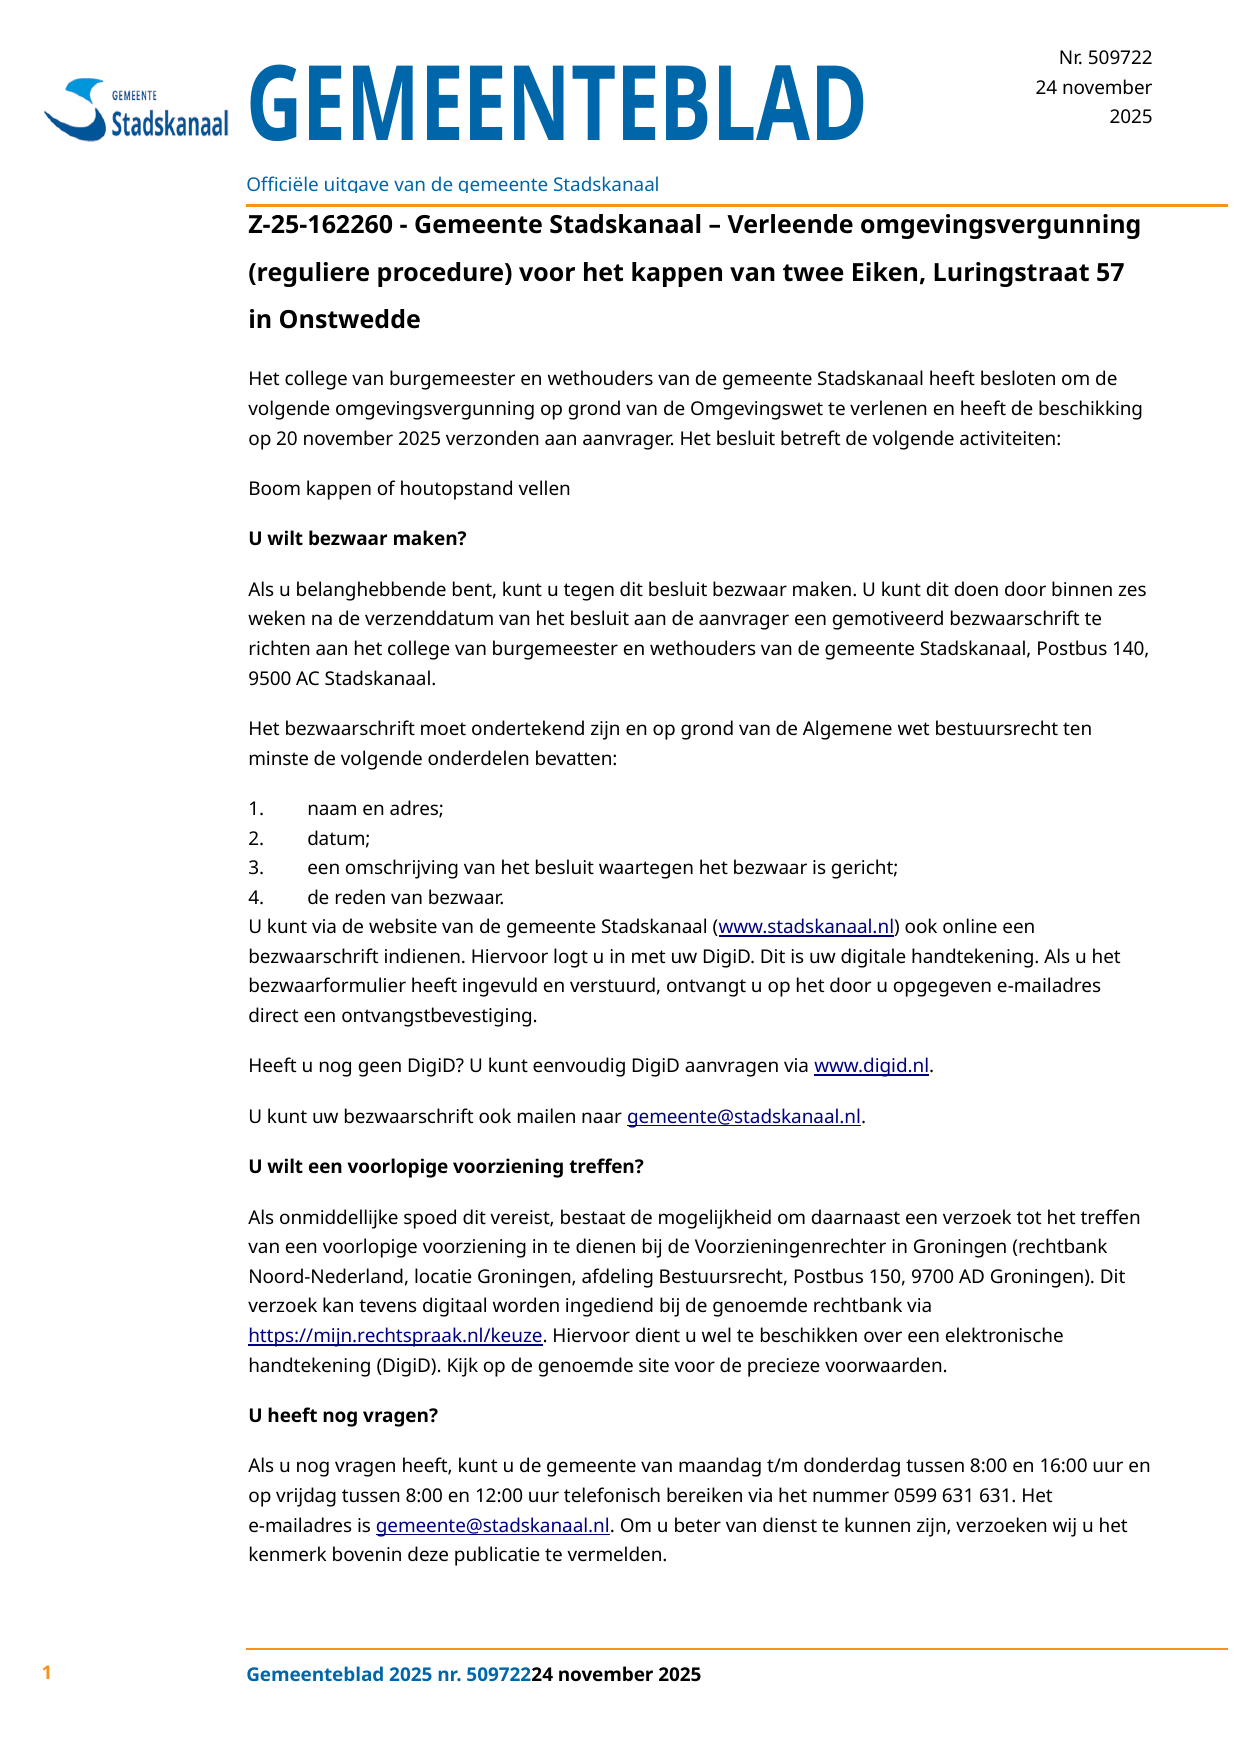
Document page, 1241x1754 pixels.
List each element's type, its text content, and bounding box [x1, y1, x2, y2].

list een omschrijving van het besluit waartegen het bezwaar is gericht; [248, 854, 1152, 880]
text Als onmiddellijke spoed dit vereist, bestaat de mogelijkheid om daarnaast een verzoek tot het treffen van een voorlopige voorziening in te dienen bij de Voorzieningenrechter in Groningen (rechtbank Noord-Nederland, locatie Groningen, afdeling Bestuursrecht, Postbus 150, 9700 AD Groningen). Dit verzoek kan tevens digitaal worden ingediend bij de genoemde rechtbank via https://mijn.rechtspraak.nl/keuze. Hiervoor dient u wel te beschikken over een elektronische handtekening (DigiD). Kijk op de genoemde site voor de precieze voorwaarden. [248, 1204, 1152, 1377]
text U wilt een voorlopige voorziening treffen? [248, 1153, 1152, 1179]
list naam en adres; [248, 795, 1152, 821]
text Boom kappen of houtopstand vellen [248, 475, 1152, 501]
list de reden van bezwaar. [248, 884, 1152, 909]
text U heeft nog vragen? [248, 1402, 1152, 1428]
text Z-25-162260 - Gemeente Stadskanaal – Verleende omgevingsvergunning (reguliere procedure) voor het kappen van twee Eiken, Luringstraat 57 in Onstwedde [248, 207, 1152, 336]
text Als u nog vragen heeft, kunt u de gemeente van maandag t/m donderdag tussen 8:00 en 16:00 uur en op vrijdag tussen 8:00 en 12:00 uur telefonisch bereiken via het nummer 0599 631 631. Het e‑mailadres is gemeente@stadskanaal.nl. Om u beter van dienst te kunnen zijn, verzoeken wij u het kenmerk bovenin deze publicatie te vermelden. [248, 1453, 1152, 1567]
text Als u belanghebbende bent, kunt u tegen dit besluit bezwaar maken. U kunt dit doen door binnen zes weken na de verzenddatum van het besluit aan de aanvrager een gemotiveerd bezwaarschrift te richten aan het college van burgemeester en wethouders van de gemeente Stadskanaal, Postbus 140, 9500 AC Stadskanaal. [248, 576, 1152, 690]
text U kunt via de website van de gemeente Stadskanaal (www.stadskanaal.nl) ook online een bezwaarschrift indienen. Hiervoor logt u in met uw DigiD. Dit is uw digitale handtekening. Als u het bezwaarformulier heeft ingevuld en verstuurd, ontvangt u op het door u opgegeven e‑mailadres direct een ontvangstbevestiging. [248, 913, 1152, 1028]
text U wilt bezwaar maken? [248, 526, 1152, 551]
picture [41, 47, 231, 172]
text Heeft u nog geen DigiD? U kunt eenvoudig DigiD aanvragen via www.digid.nl. [248, 1053, 1152, 1078]
text Het college van burgemeester en wethouders van de gemeente Stadskanaal heeft besloten om de volgende omgevingsvergunning op grond van de Omgevingswet te verlenen en heeft de beschikking op 20 november 2025 verzonden aan aanvrager. Het besluit betreft de volgende activiteiten: [248, 366, 1152, 450]
list datum; [248, 825, 1152, 850]
text Het bezwaarschrift moet ondertekend zijn en op grond van de Algemene wet bestuursrecht ten minste de volgende onderdelen bevatten: [248, 715, 1152, 770]
text U kunt uw bezwaarschrift ook mailen naar gemeente@stadskanaal.nl. [248, 1103, 1152, 1129]
